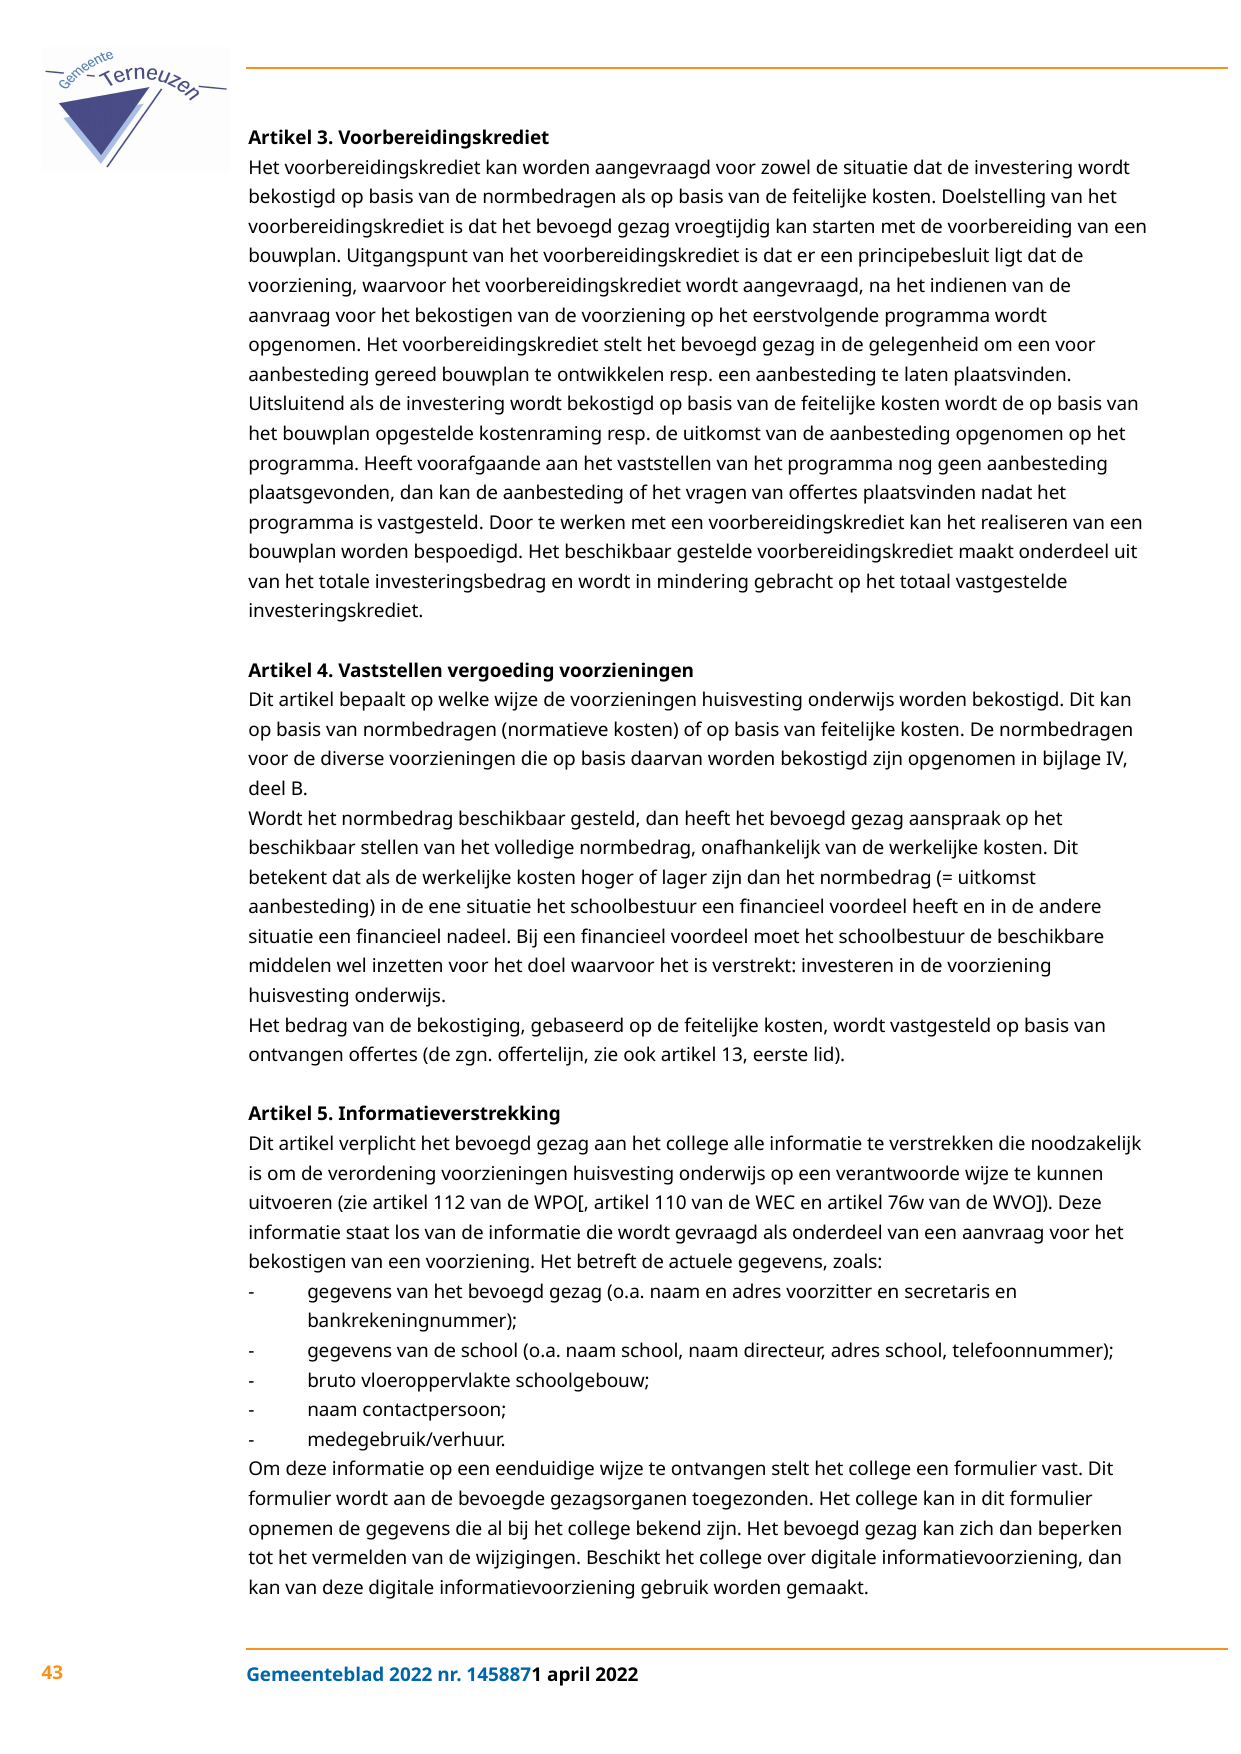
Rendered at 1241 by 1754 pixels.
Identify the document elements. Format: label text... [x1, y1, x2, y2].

text Het voorbereidingskrediet kan worden aangevraagd voor zowel de situatie dat de investering wordt bekostigd op basis van de normbedragen als op basis van de feitelijke kosten. Doelstelling van het voorbereidingskrediet is dat het bevoegd gezag vroegtijdig kan starten met de voorbereiding van een bouwplan. Uitgangspunt van het voorbereidingskrediet is dat er een principebesluit ligt dat de voorziening, waarvoor het voorbereidingskrediet wordt aangevraagd, na het indienen van de aanvraag voor het bekostigen van de voorziening op het eerstvolgende programma wordt opgenomen. Het voorbereidingskrediet stelt het bevoegd gezag in de gelegenheid om een voor aanbesteding gereed bouwplan te ontwikkelen resp. een aanbesteding te laten plaatsvinden. Uitsluitend als de investering wordt bekostigd op basis van de feitelijke kosten wordt de op basis van het bouwplan opgestelde kostenraming resp. de uitkomst van de aanbesteding opgenomen op het programma. Heeft voorafgaande aan het vaststellen van het programma nog geen aanbesteding plaatsgevonden, dan kan de aanbesteding of het vragen van offertes plaatsvinden nadat het programma is vastgesteld. Door te werken met een voorbereidingskrediet kan het realiseren van een bouwplan worden bespoedigd. Het beschikbaar gestelde voorbereidingskrediet maakt onderdeel uit van het totale investeringsbedrag en wordt in mindering gebracht op het totaal vastgestelde investeringskrediet. [248, 154, 1152, 623]
text Het bedrag van de bekostiging, gebaseerd op de feitelijke kosten, wordt vastgesteld op basis van ontvangen offertes (de zgn. offertelijn, zie ook artikel 13, eerste lid). [248, 1012, 1152, 1067]
list naam contactpersoon; [248, 1396, 1152, 1422]
text Om deze informatie op een eenduidige wijze te ontvangen stelt het college een formulier vast. Dit formulier wordt aan de bevoegde gezagsorganen toegezonden. Het college kan in dit formulier opnemen de gegevens die al bij het college bekend zijn. Het bevoegd gezag kan zich dan beperken tot het vermelden van de wijzigingen. Beschikt het college over digitale informatievoorziening, dan kan van deze digitale informatievoorziening gebruik worden gemaakt. [248, 1456, 1152, 1600]
picture [41, 47, 231, 172]
list bruto vloeroppervlakte schoolgebouw; [248, 1367, 1152, 1393]
list gegevens van het bevoegd gezag (o.a. naam en adres voorzitter en secretaris en bankrekeningnummer); [248, 1278, 1152, 1333]
list medegebruik/verhuur. [248, 1426, 1152, 1452]
text Artikel 4. Vaststellen vergoeding voorzieningen [248, 657, 1152, 683]
text Wordt het normbedrag beschikbaar gesteld, dan heeft het bevoegd gezag aanspraak op het beschikbaar stellen van het volledige normbedrag, onafhankelijk van de werkelijke kosten. Dit betekent dat als de werkelijke kosten hoger of lager zijn dan het normbedrag (= uitkomst aanbesteding) in de ene situatie het schoolbestuur een financieel voordeel heeft en in de andere situatie een financieel nadeel. Bij een financieel voordeel moet het schoolbestuur de beschikbare middelen wel inzetten voor het doel waarvoor het is verstrekt: investeren in de voorziening huisvesting onderwijs. [248, 805, 1152, 1008]
list gegevens van de school (o.a. naam school, naam directeur, adres school, telefoonnummer); [248, 1337, 1152, 1363]
text Dit artikel bepaalt op welke wijze de voorzieningen huisvesting onderwijs worden bekostigd. Dit kan op basis van normbedragen (normatieve kosten) of op basis van feitelijke kosten. De normbedragen voor de diverse voorzieningen die op basis daarvan worden bekostigd zijn opgenomen in bijlage IV, deel B. [248, 686, 1152, 801]
text Artikel 5. Informatieverstrekking [248, 1101, 1152, 1126]
text Dit artikel verplicht het bevoegd gezag aan het college alle informatie te verstrekken die noodzakelijk is om de verordening voorzieningen huisvesting onderwijs op een verantwoorde wijze te kunnen uitvoeren (zie artikel 112 van de WPO[, artikel 110 van de WEC en artikel 76w van de WVO]). Deze informatie staat los van de informatie die wordt gevraagd als onderdeel van een aanvraag voor het bekostigen van een voorziening. Het betreft de actuele gegevens, zoals: [248, 1130, 1152, 1274]
text Artikel 3. Voorbereidingskrediet [248, 124, 1152, 150]
